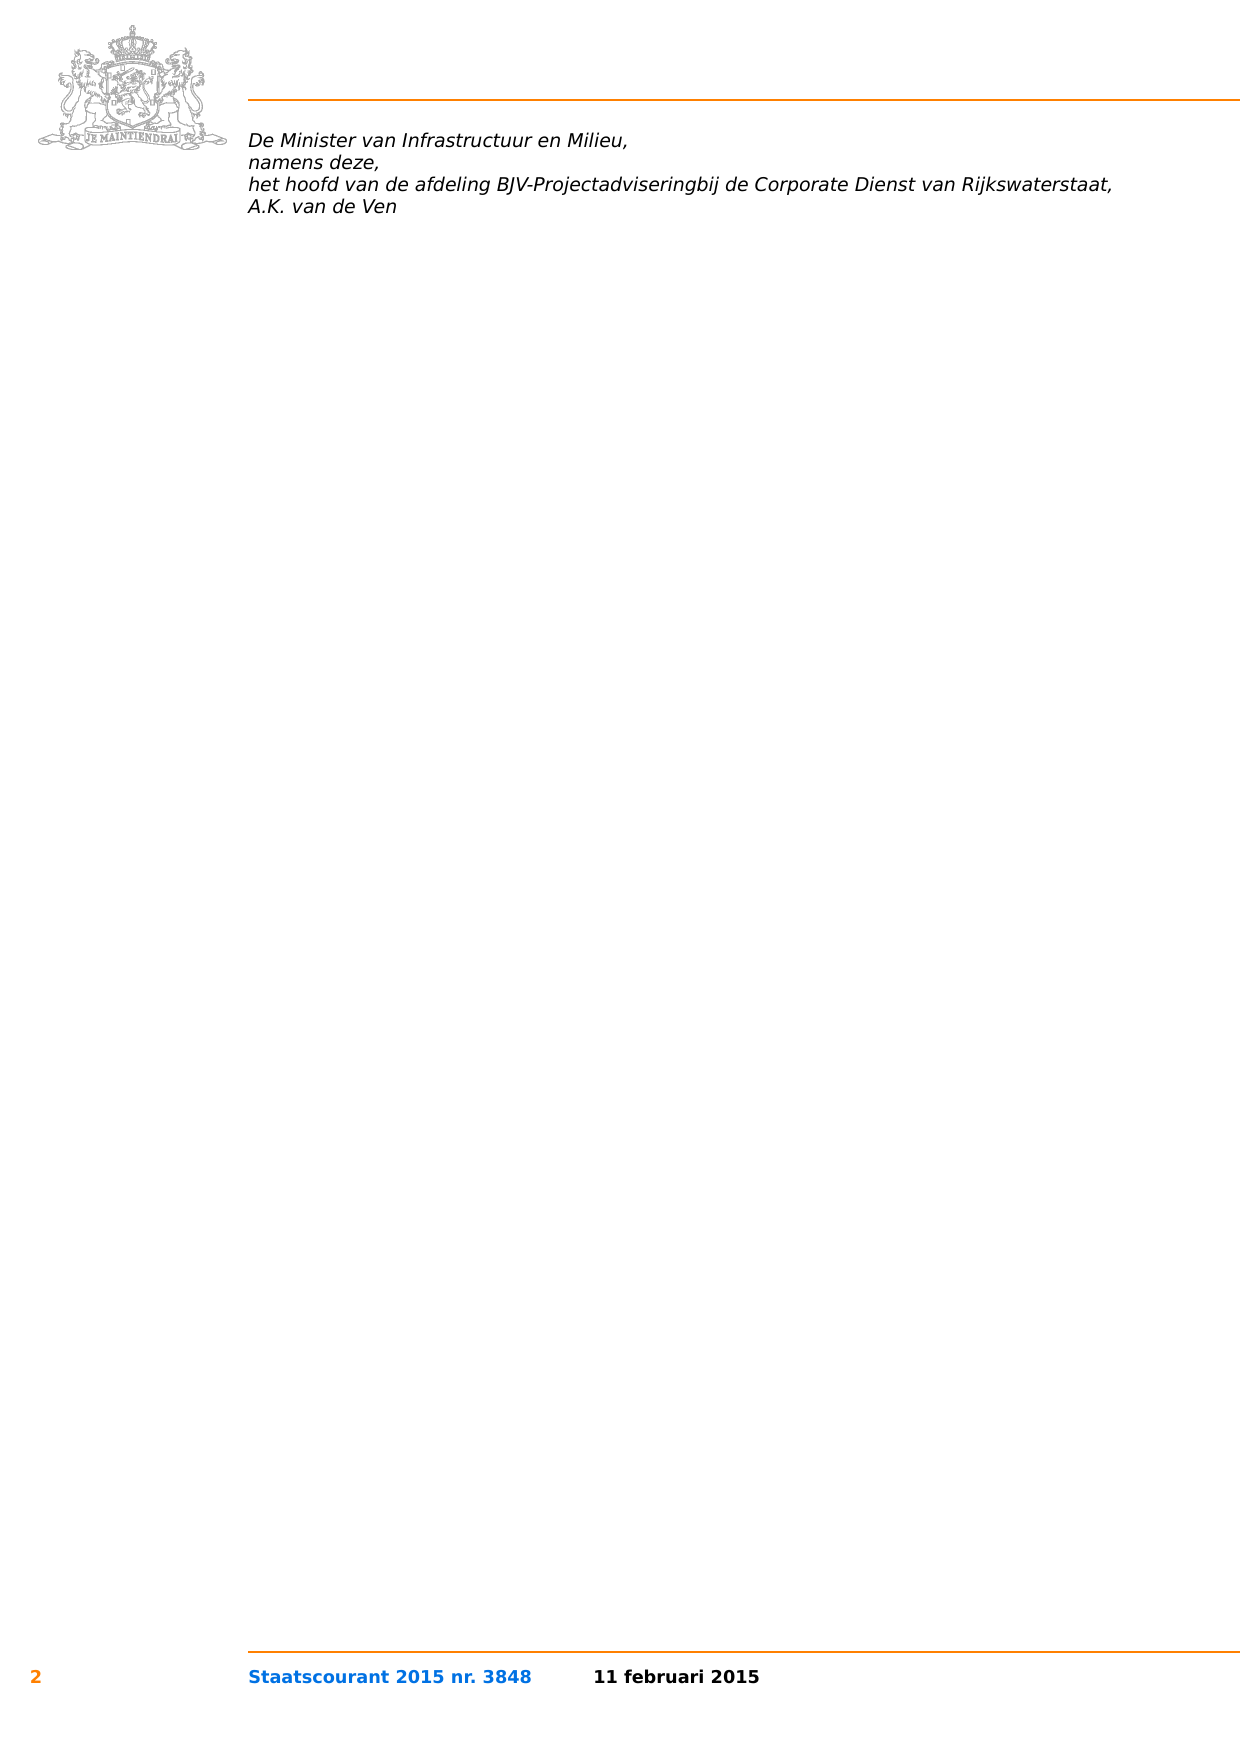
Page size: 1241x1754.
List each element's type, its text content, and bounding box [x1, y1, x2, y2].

picture [38, 25, 227, 150]
text De Minister van Infrastructuur en Milieu, namens deze, het hoofd van de afdeling BJV-Projectadviseringbij de Corporate Dienst van Rijkswaterstaat, A.K. van de Ven [248, 130, 1163, 218]
